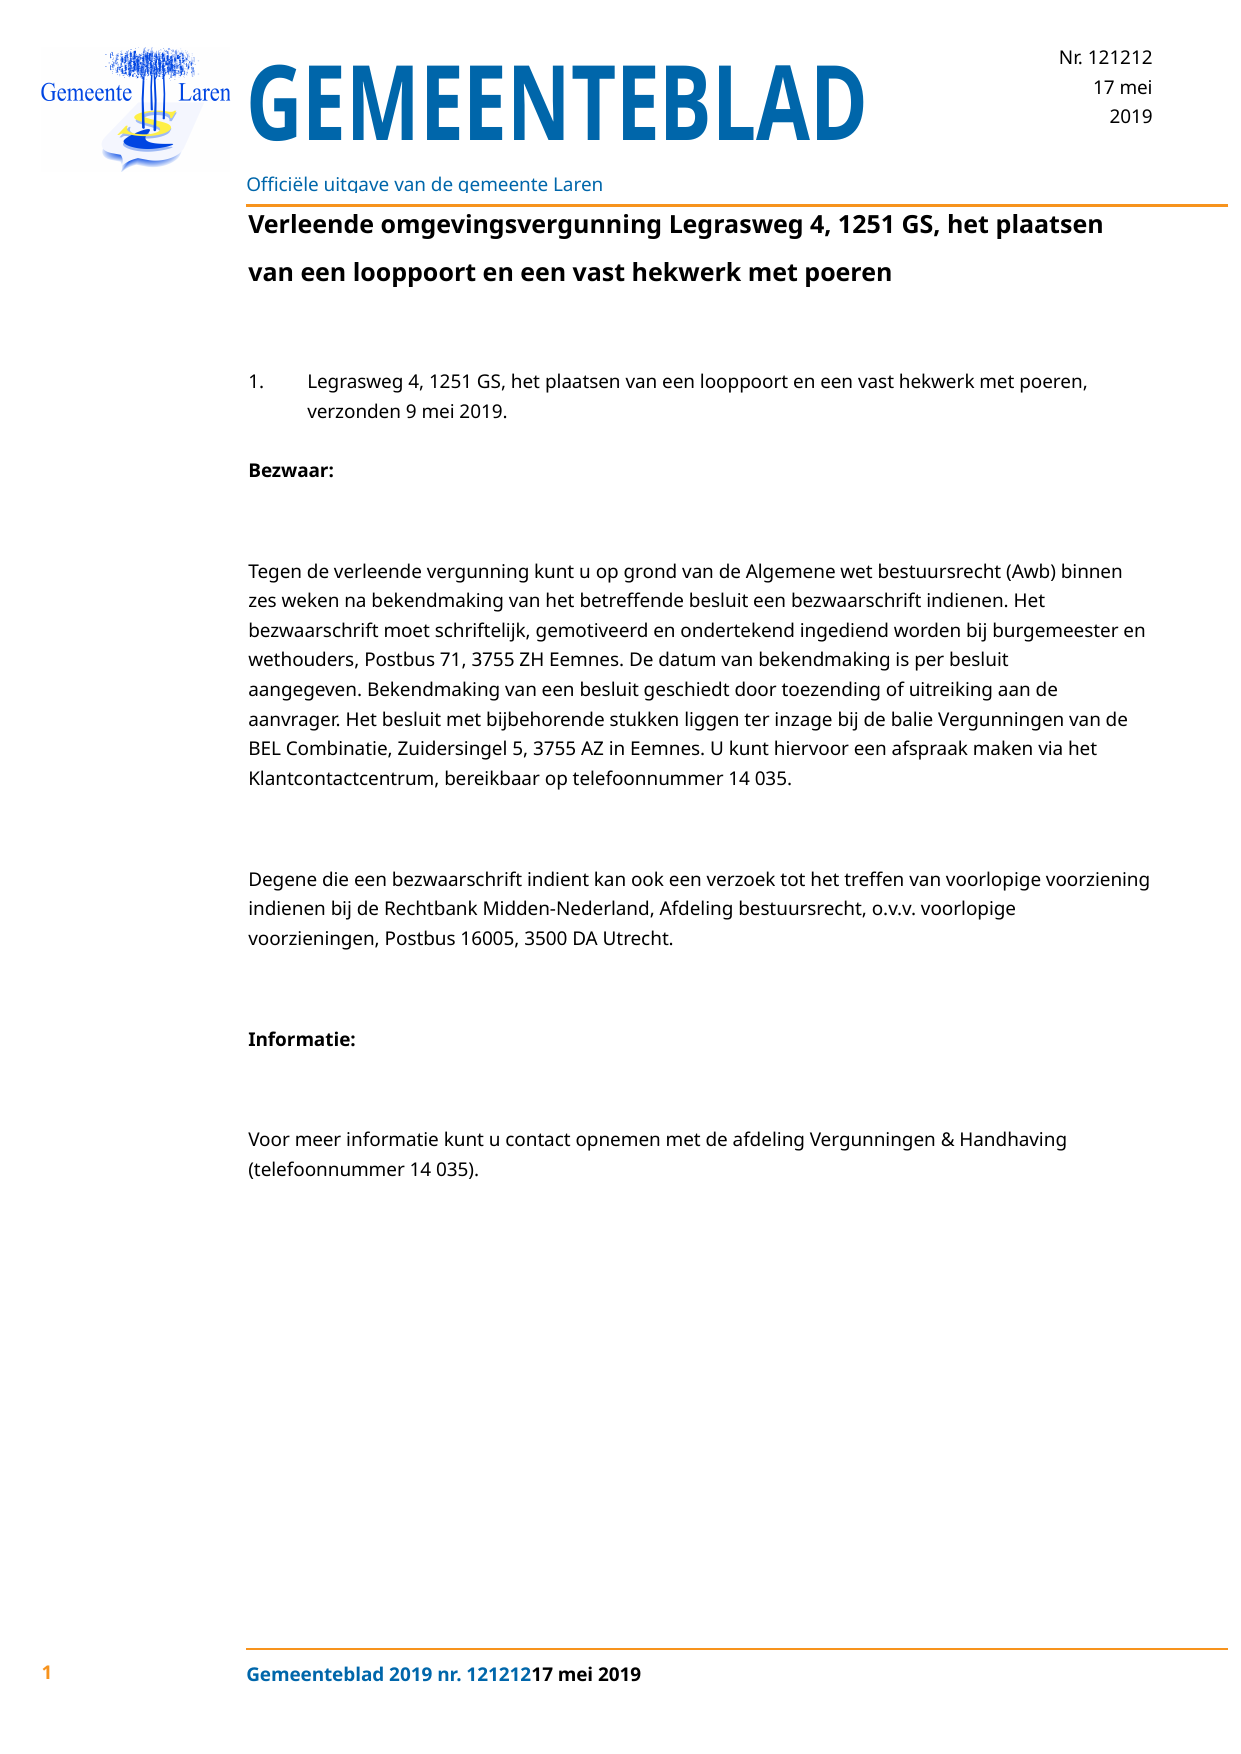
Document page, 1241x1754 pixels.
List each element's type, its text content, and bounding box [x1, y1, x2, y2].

text Degene die een bezwaarschrift indient kan ook een verzoek tot het treffen van voorlopige voorziening indienen bij de Rechtbank Midden-Nederland, Afdeling bestuursrecht, o.v.v. voorlopige voorzieningen, Postbus 16005, 3500 DA Utrecht. [248, 866, 1152, 951]
list Legrasweg 4, 1251 GS, het plaatsen van een looppoort en een vast hekwerk met poeren, verzonden 9 mei 2019. [248, 368, 1152, 424]
text Verleende omgevingsvergunning Legrasweg 4, 1251 GS, het plaatsen van een looppoort en een vast hekwerk met poeren [248, 207, 1152, 288]
text Tegen de verleende vergunning kunt u op grond van de Algemene wet bestuursrecht (Awb) binnen zes weken na bekendmaking van het betreffende besluit een bezwaarschrift indienen. Het bezwaarschrift moet schriftelijk, gemotiveerd en ondertekend ingediend worden bij burgemeester en wethouders, Postbus 71, 3755 ZH Eemnes. De datum van bekendmaking is per besluit aangegeven. Bekendmaking van een besluit geschiedt door toezending of uitreiking aan de aanvrager. Het besluit met bijbehorende stukken liggen ter inzage bij de balie Vergunningen van de BEL Combinatie, Zuidersingel 5, 3755 AZ in Eemnes. U kunt hiervoor een afspraak maken via het Klantcontactcentrum, bereikbaar op telefoonnummer 14 035. [248, 558, 1152, 791]
text Informatie: [248, 1026, 1152, 1052]
text Bezwaar: [248, 457, 1152, 483]
text Voor meer informatie kunt u contact opnemen met de afdeling Vergunningen & Handhaving (telefoonnummer 14 035). [248, 1127, 1152, 1182]
picture [41, 47, 231, 172]
